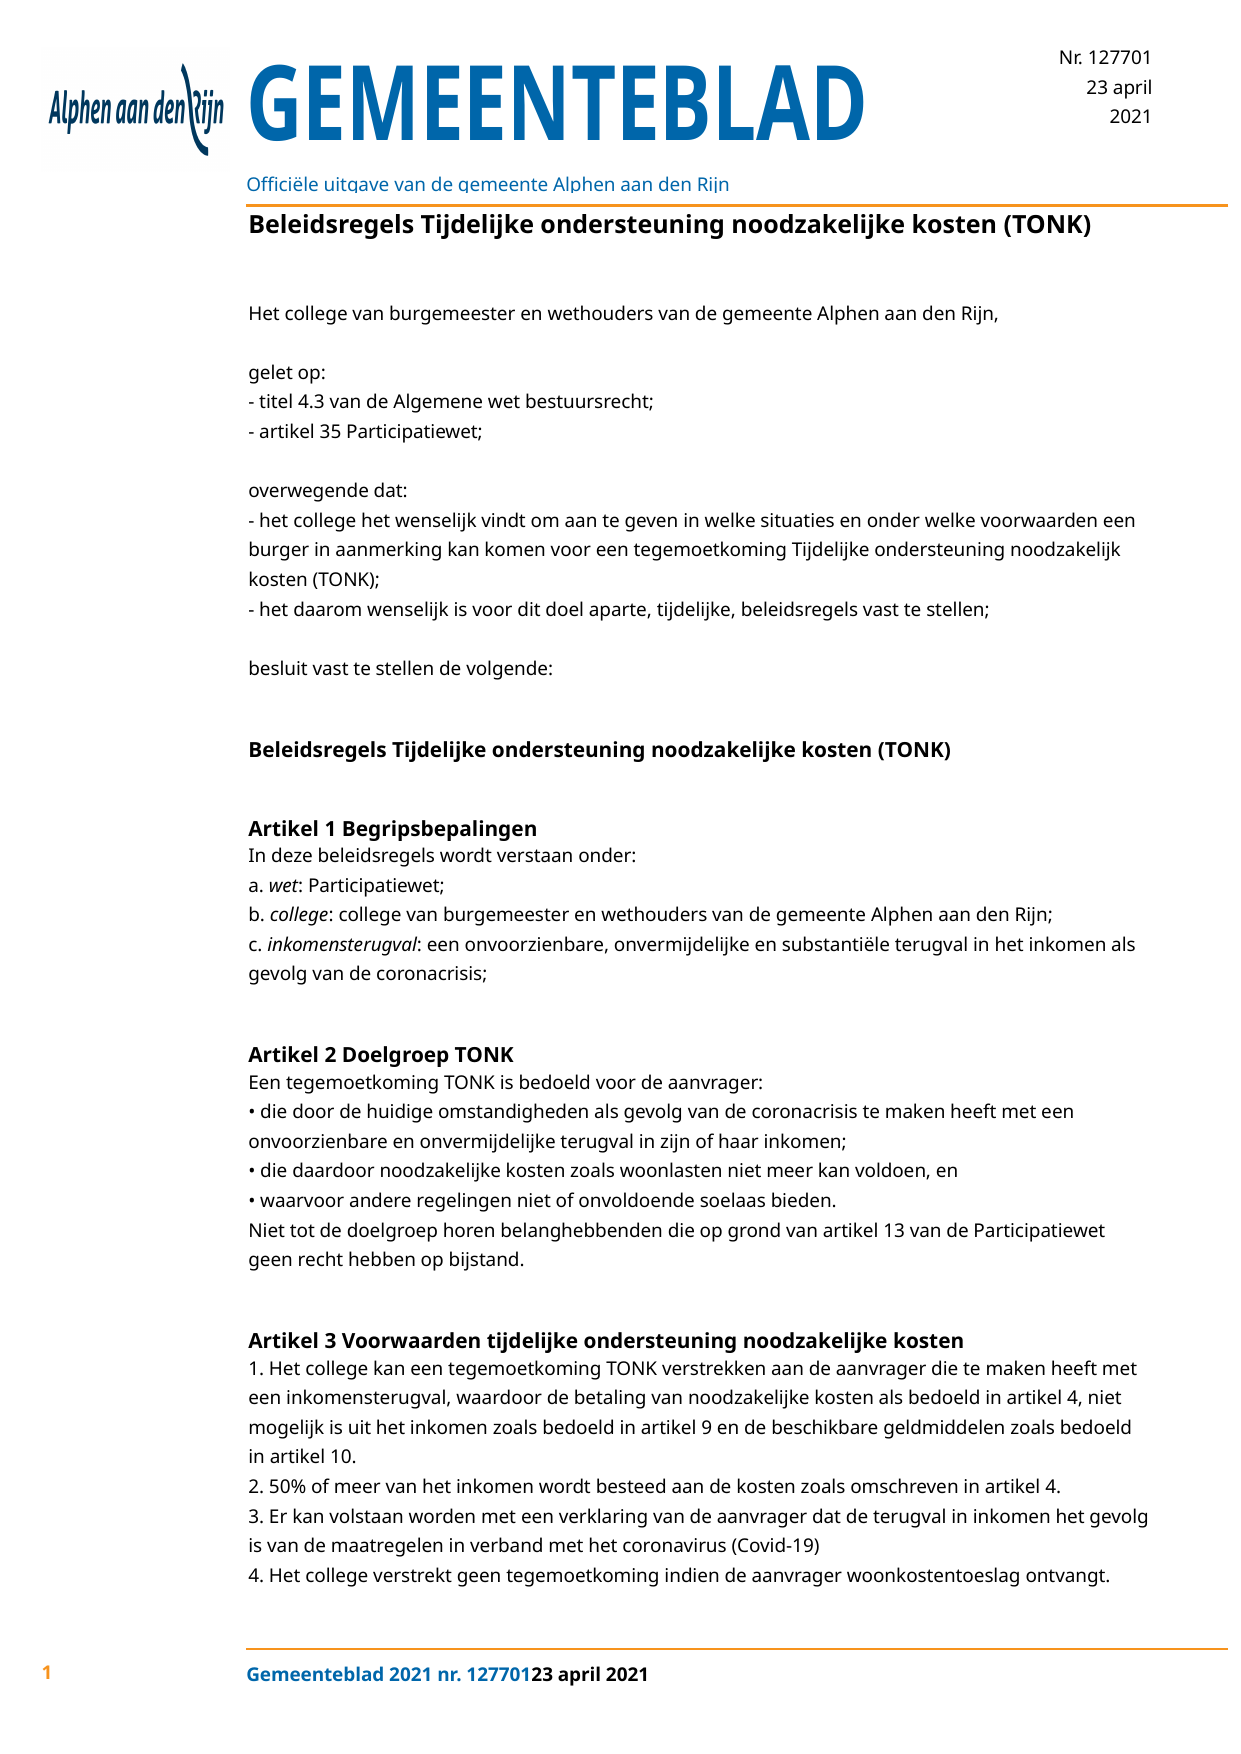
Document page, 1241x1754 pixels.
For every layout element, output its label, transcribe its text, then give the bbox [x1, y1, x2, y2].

picture [41, 47, 231, 172]
text - het daarom wenselijk is voor dit doel aparte, tijdelijke, beleidsregels vast te stellen; [248, 596, 1152, 621]
text Artikel 2 Doelgroep TONK [248, 1041, 1152, 1069]
text c. inkomensterugval: een onvoorzienbare, onvermijdelijke en substantiële terugval in het inkomen als gevolg van de coronacrisis; [248, 931, 1152, 986]
text b. college: college van burgemeester en wethouders van de gemeente Alphen aan den Rijn; [248, 901, 1152, 927]
text 2. 50% of meer van het inkomen wordt besteed aan de kosten zoals omschreven in artikel 4. [248, 1473, 1152, 1499]
text Niet tot de doelgroep horen belanghebbenden die op grond van artikel 13 van de Participatiewet geen recht hebben op bijstand. [248, 1217, 1152, 1272]
text 1. Het college kan een tegemoetkoming TONK verstrekken aan de aanvrager die te maken heeft met een inkomensterugval, waardoor de betaling van noodzakelijke kosten als bedoeld in artikel 4, niet mogelijk is uit het inkomen zoals bedoeld in artikel 9 en de beschikbare geldmiddelen zoals bedoeld in artikel 10. [248, 1355, 1152, 1469]
text besluit vast te stellen de volgende: [248, 655, 1152, 681]
text Beleidsregels Tijdelijke ondersteuning noodzakelijke kosten (TONK) [248, 735, 1152, 763]
text overwegende dat: [248, 477, 1152, 503]
text • waarvoor andere regelingen niet of onvoldoende soelaas bieden. [248, 1187, 1152, 1213]
text 3. Er kan volstaan worden met een verklaring van de aanvrager dat de terugval in inkomen het gevolg is van de maatregelen in verband met het coronavirus (Covid-19) [248, 1503, 1152, 1558]
text gelet op: [248, 359, 1152, 385]
text Beleidsregels Tijdelijke ondersteuning noodzakelijke kosten (TONK) [248, 207, 1152, 241]
text - het college het wenselijk vindt om aan te geven in welke situaties en onder welke voorwaarden een burger in aanmerking kan komen voor een tegemoetkoming Tijdelijke ondersteuning noodzakelijk kosten (TONK); [248, 507, 1152, 592]
text a. wet: Participatiewet; [248, 872, 1152, 897]
text • die daardoor noodzakelijke kosten zoals woonlasten niet meer kan voldoen, en [248, 1158, 1152, 1183]
text In deze beleidsregels wordt verstaan onder: [248, 842, 1152, 868]
text Artikel 3 Voorwaarden tijdelijke ondersteuning noodzakelijke kosten [248, 1326, 1152, 1355]
text • die door de huidige omstandigheden als gevolg van de coronacrisis te maken heeft met een onvoorzienbare en onvermijdelijke terugval in zijn of haar inkomen; [248, 1098, 1152, 1154]
text - artikel 35 Participatiewet; [248, 418, 1152, 444]
text 4. Het college verstrekt geen tegemoetkoming indien de aanvrager woonkostentoeslag ontvangt. [248, 1562, 1152, 1588]
text - titel 4.3 van de Algemene wet bestuursrecht; [248, 389, 1152, 414]
text Artikel 1 Begripsbepalingen [248, 814, 1152, 842]
text Het college van burgemeester en wethouders van de gemeente Alphen aan den Rijn, [248, 300, 1152, 326]
text Een tegemoetkoming TONK is bedoeld voor de aanvrager: [248, 1069, 1152, 1095]
